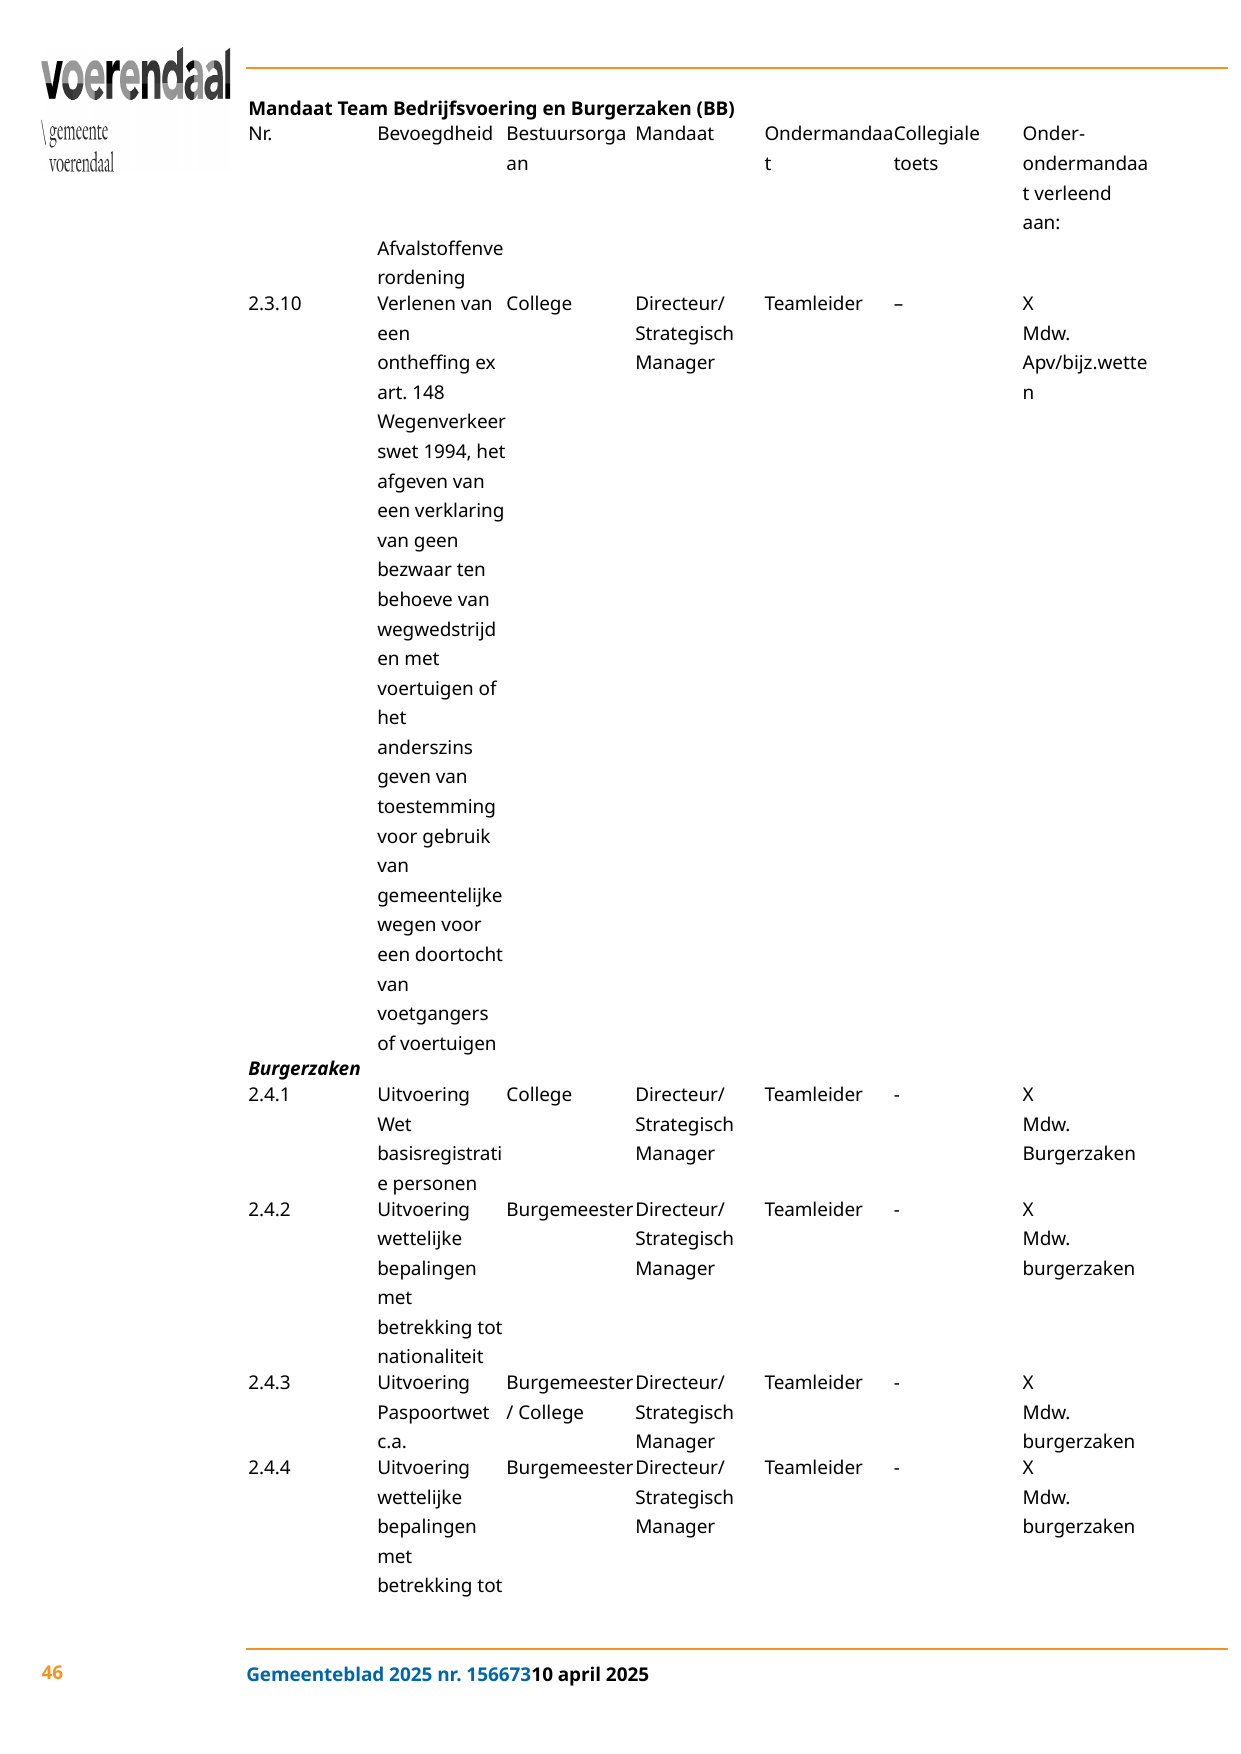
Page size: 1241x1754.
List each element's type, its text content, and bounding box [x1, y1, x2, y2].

table_cell [248, 235, 377, 290]
table_cell X Mdw. Apv/bijz.wetten [1023, 290, 1152, 1056]
table_cell Uitvoering Paspoortwet c.a. [377, 1370, 506, 1454]
table_cell [635, 235, 764, 290]
table_cell Directeur/ Strategisch Manager [635, 1370, 764, 1454]
table_cell X Mdw. burgerzaken [1023, 1196, 1152, 1369]
table_cell Directeur/ Strategisch Manager [635, 1454, 764, 1598]
table_cell X Mdw. burgerzaken [1023, 1370, 1152, 1454]
table_cell Teamleider [764, 290, 893, 1056]
table_cell Burgerzaken [248, 1056, 1152, 1081]
table_cell Onder-ondermandaat verleend aan: [1023, 121, 1152, 235]
table_cell - [894, 1081, 1022, 1196]
table_cell - [894, 235, 1022, 290]
table_cell Teamleider [764, 1454, 893, 1598]
table_cell Bevoegdheid [377, 121, 506, 235]
table_cell 2.4.2 [248, 1196, 377, 1369]
table_cell Teamleider [764, 1370, 893, 1454]
table_cell - [894, 1196, 1022, 1369]
table_cell - [894, 1370, 1022, 1454]
table_cell Verlenen van een ontheffing ex art. 148 Wegenverkeerswet 1994, het afgeven van een verklaring van geen bezwaar ten behoeve van wegwedstrijden met voertuigen of het anderszins geven van toestemming voor gebruik van gemeentelijke wegen voor een doortocht van voetgangers of voertuigen [377, 290, 506, 1056]
table_cell [1023, 235, 1152, 290]
table_header Mandaat Team Bedrijfsvoering en Burgerzaken (BB) [248, 95, 1152, 121]
table_cell Teamleider [764, 1196, 893, 1369]
table_cell Burgemeester/ College [506, 1370, 635, 1454]
table_cell 2.3.10 [248, 290, 377, 1056]
table_cell 2.4.4 [248, 1454, 377, 1598]
table_cell Collegiale toets [894, 121, 1022, 235]
table_cell Mandaat [635, 121, 764, 235]
table_cell Directeur/ Strategisch Manager [635, 1081, 764, 1196]
table_cell 2.4.1 [248, 1081, 377, 1196]
table_cell [506, 235, 635, 290]
table_cell Teamleider [764, 1081, 893, 1196]
table_cell Afvalstoffenverordening [377, 235, 506, 290]
table_cell Ondermandaat [764, 121, 893, 235]
table_cell X Mdw. burgerzaken [1023, 1454, 1152, 1598]
table_cell - [894, 1454, 1022, 1598]
table_cell – [894, 290, 1022, 1056]
table_cell Bestuursorgaan [506, 121, 635, 235]
table_cell Uitvoering wettelijke bepalingen met betrekking tot [377, 1454, 506, 1598]
table_cell College [506, 290, 635, 1056]
table_cell Directeur/ Strategisch Manager [635, 1196, 764, 1369]
picture [41, 47, 231, 172]
table_cell Uitvoering Wet basisregistratie personen [377, 1081, 506, 1196]
table_cell Burgemeester [506, 1196, 635, 1369]
table_cell Burgemeester [506, 1454, 635, 1598]
table_cell Directeur/ Strategisch Manager [635, 290, 764, 1056]
table_cell X Mdw. Burgerzaken [1023, 1081, 1152, 1196]
table_cell 2.4.3 [248, 1370, 377, 1454]
table_cell [764, 235, 893, 290]
table_cell Uitvoering wettelijke bepalingen met betrekking tot nationaliteit [377, 1196, 506, 1369]
table_cell College [506, 1081, 635, 1196]
table_cell Nr. [248, 121, 377, 235]
